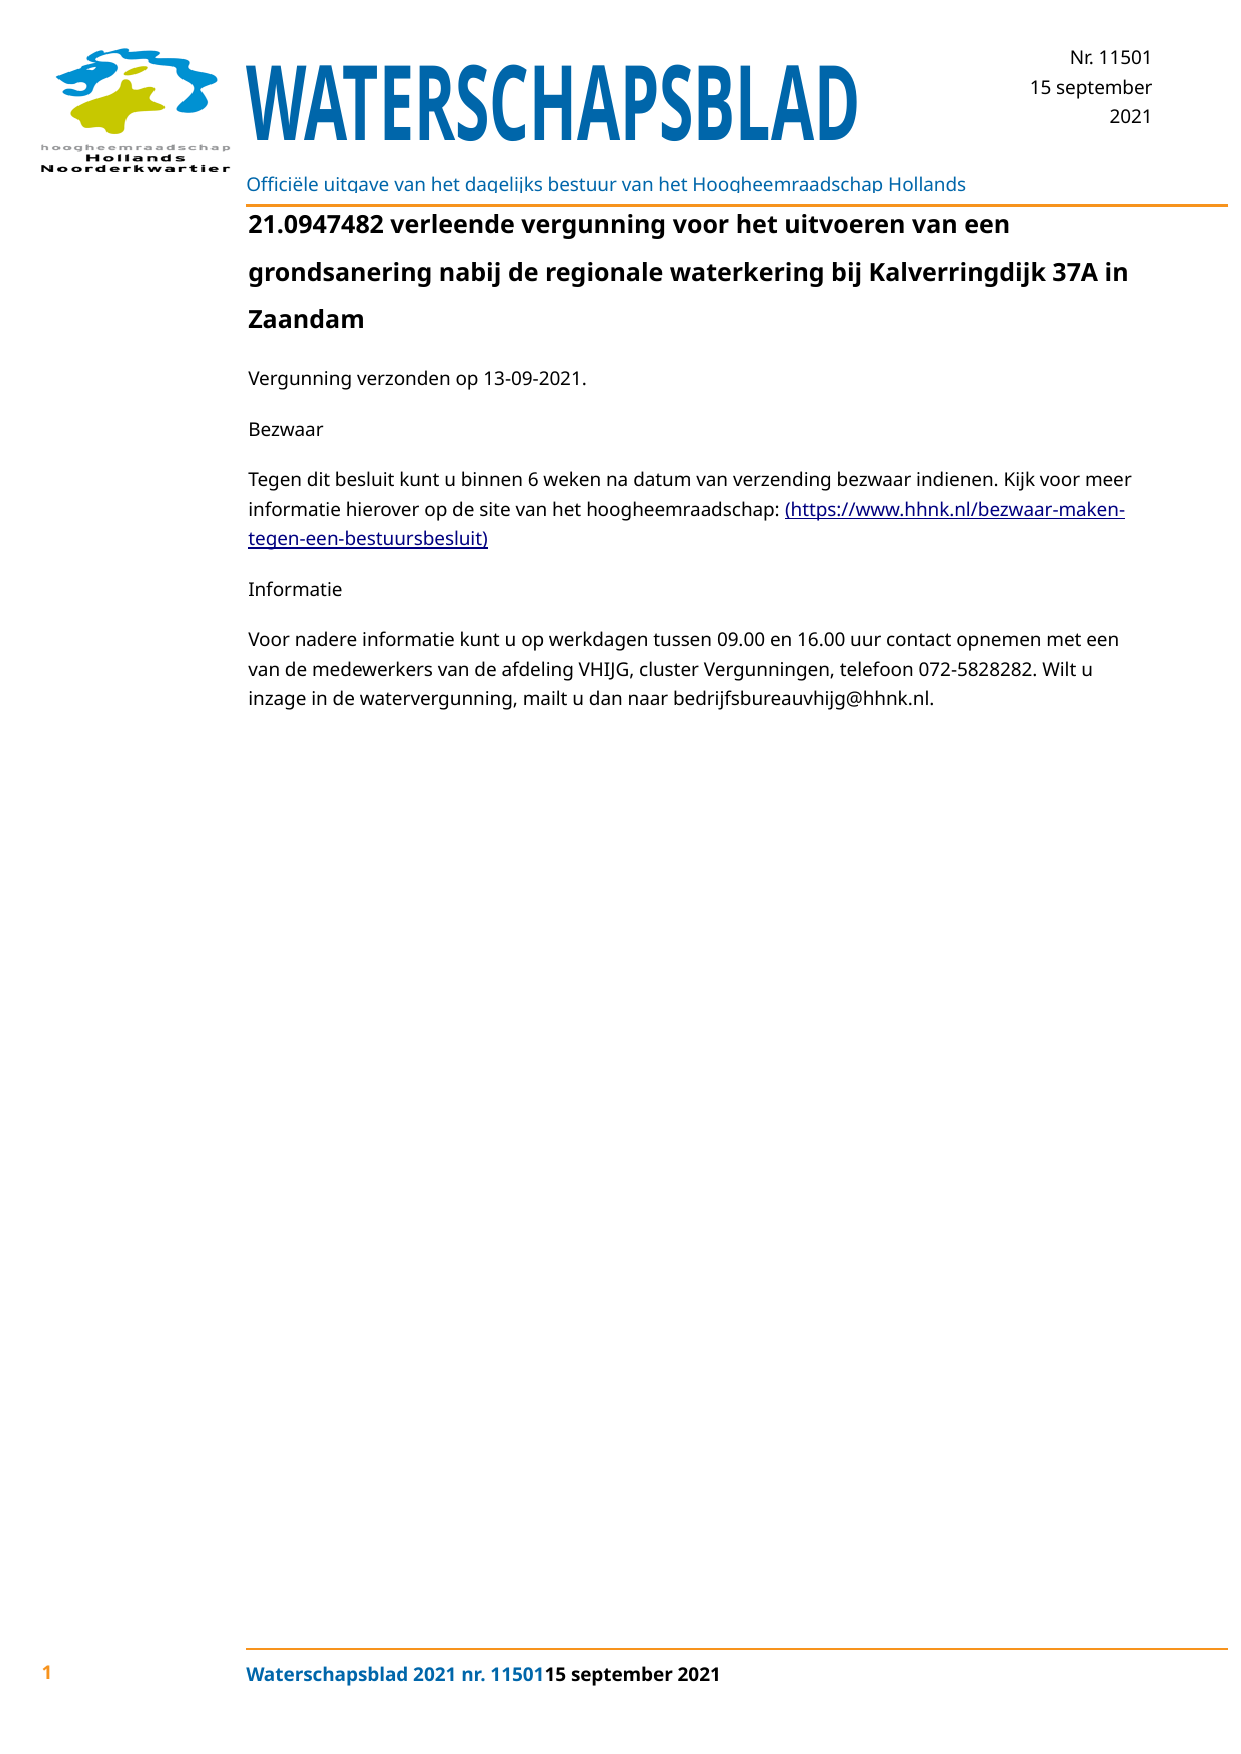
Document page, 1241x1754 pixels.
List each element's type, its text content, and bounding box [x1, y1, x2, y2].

text Tegen dit besluit kunt u binnen 6 weken na datum van verzending bezwaar indienen. Kijk voor meer informatie hierover op de site van het hoogheemraadschap: (https://www.hhnk.nl/bezwaar-maken-tegen-een-bestuursbesluit) [248, 466, 1152, 551]
text 21.0947482 verleende vergunning voor het uitvoeren van een grondsanering nabij de regionale waterkering bij Kalverringdijk 37A in Zaandam [248, 207, 1152, 336]
text Voor nadere informatie kunt u op werkdagen tussen 09.00 en 16.00 uur contact opnemen met een van de medewerkers van de afdeling VHIJG, cluster Vergunningen, telefoon 072-5828282. Wilt u inzage in de watervergunning, mailt u dan naar bedrijfsbureauvhijg@hhnk.nl. [248, 626, 1152, 711]
text Informatie [248, 576, 1152, 602]
text Bezwaar [248, 416, 1152, 442]
picture [41, 47, 231, 172]
text Vergunning verzonden op 13-09-2021. [248, 366, 1152, 391]
